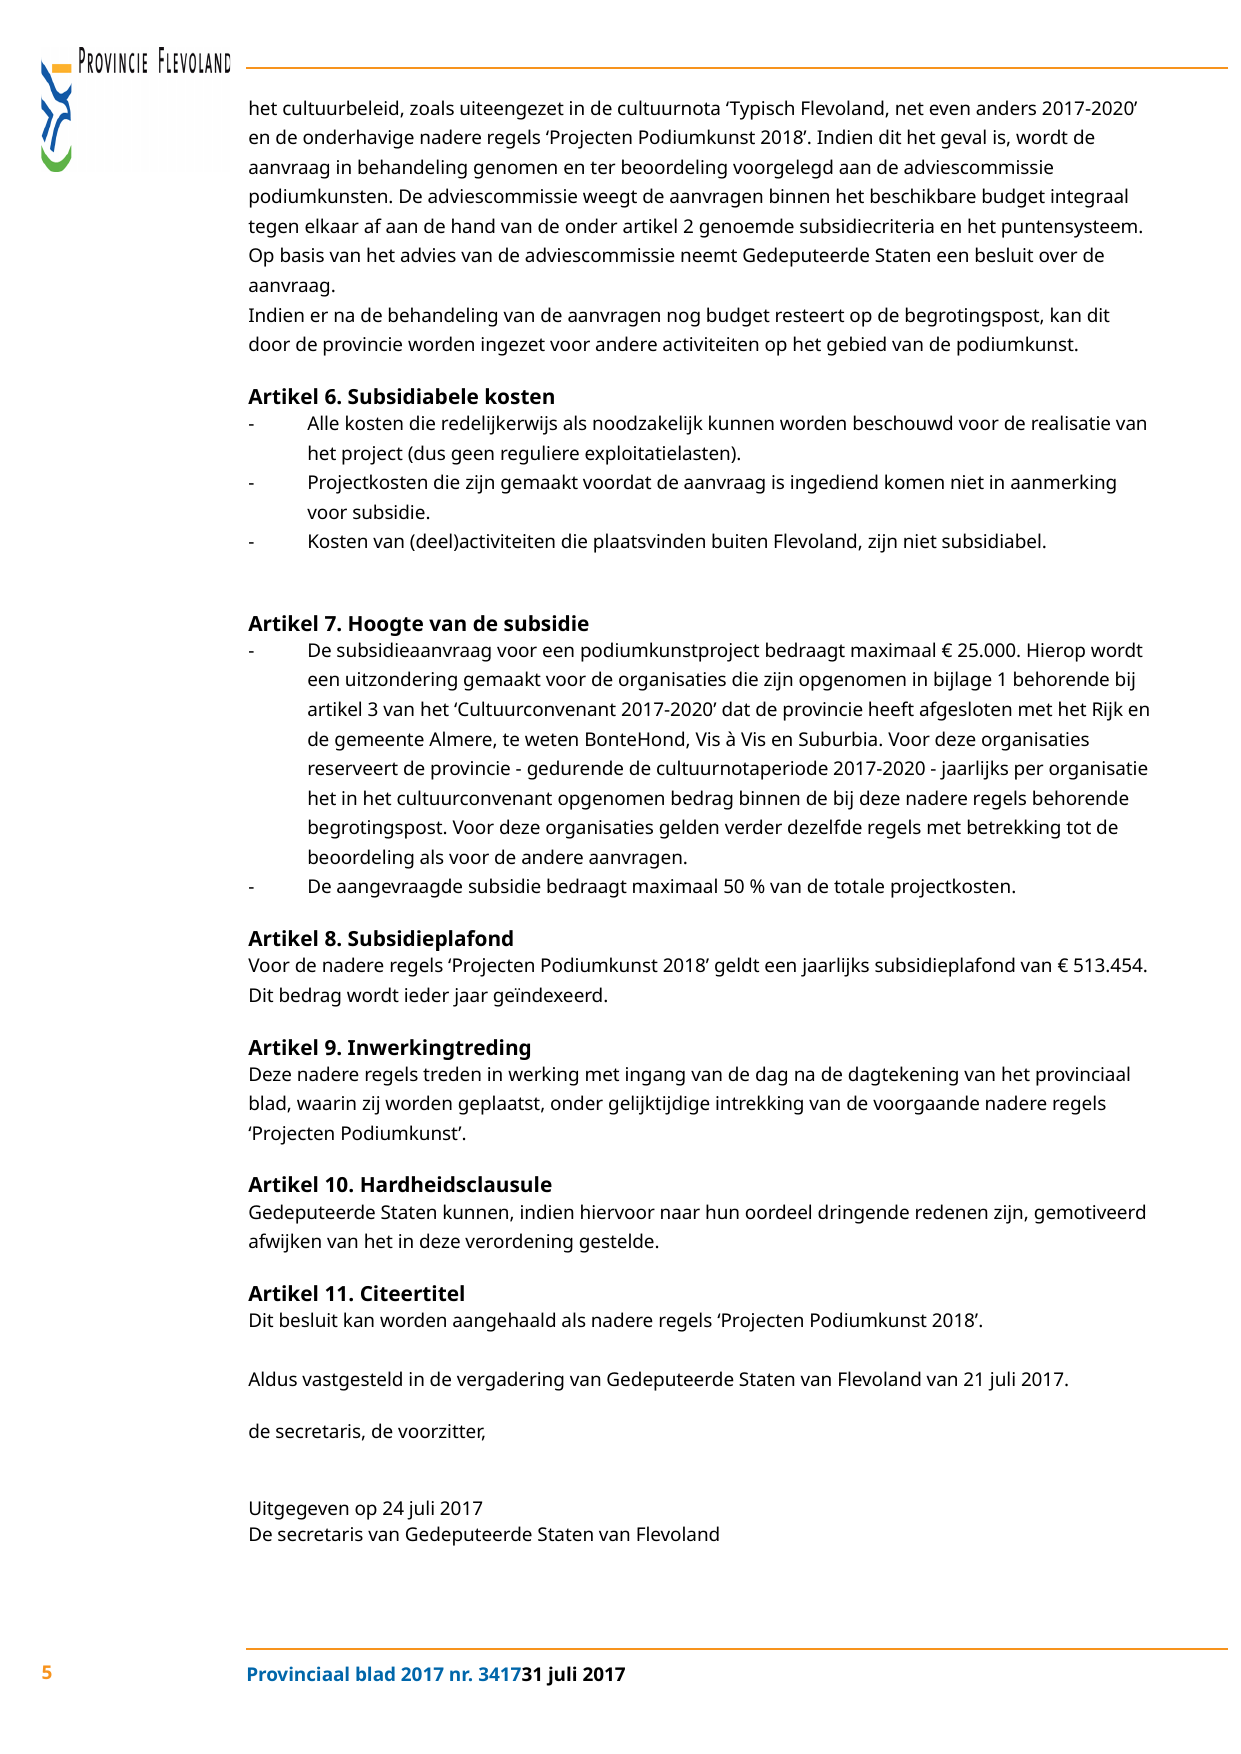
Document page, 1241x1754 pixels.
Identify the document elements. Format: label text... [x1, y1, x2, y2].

list Kosten van (deel)activiteiten die plaatsvinden buiten Flevoland, zijn niet subsidiabel. [248, 529, 1152, 554]
text Deze nadere regels treden in werking met ingang van de dag na de dagtekening van het provinciaal blad, waarin zij worden geplaatst, onder gelijktijdige intrekking van de voorgaande nadere regels ‘Projecten Podiumkunst’. [248, 1061, 1152, 1146]
text Artikel 8. Subsidieplafond [248, 924, 1152, 953]
text Dit besluit kan worden aangehaald als nadere regels ‘Projecten Podiumkunst 2018’. [248, 1307, 1152, 1333]
text Indien er na de behandeling van de aanvragen nog budget resteert op de begrotingspost, kan dit door de provincie worden ingezet voor andere activiteiten op het gebied van de podiumkunst. [248, 302, 1152, 357]
text de secretaris, de voorzitter, [248, 1418, 1152, 1444]
picture [41, 47, 231, 172]
text Uitgegeven op 24 juli 2017 [248, 1495, 1152, 1521]
text Aldus vastgesteld in de vergadering van Gedeputeerde Staten van Flevoland van 21 juli 2017. [248, 1367, 1152, 1392]
text het cultuurbeleid, zoals uiteengezet in de cultuurnota ‘Typisch Flevoland, net even anders 2017-2020’ en de onderhavige nadere regels ‘Projecten Podiumkunst 2018’. Indien dit het geval is, wordt de aanvraag in behandeling genomen en ter beoordeling voorgelegd aan de adviescommissie podiumkunsten. De adviescommissie weegt de aanvragen binnen het beschikbare budget integraal tegen elkaar af aan de hand van de onder artikel 2 genoemde subsidiecriteria en het puntensysteem. Op basis van het advies van de adviescommissie neemt Gedeputeerde Staten een besluit over de aanvraag. [248, 95, 1152, 298]
list De subsidieaanvraag voor een podiumkunstproject bedraagt maximaal € 25.000. Hierop wordt een uitzondering gemaakt voor de organisaties die zijn opgenomen in bijlage 1 behorende bij artikel 3 van het ‘Cultuurconvenant 2017-2020’ dat de provincie heeft afgesloten met het Rijk en de gemeente Almere, te weten BonteHond, Vis à Vis en Suburbia. Voor deze organisaties reserveert de provincie - gedurende de cultuurnotaperiode 2017-2020 - jaarlijks per organisatie het in het cultuurconvenant opgenomen bedrag binnen de bij deze nadere regels behorende begrotingspost. Voor deze organisaties gelden verder dezelfde regels met betrekking tot de beoordeling als voor de andere aanvragen. [248, 637, 1152, 870]
list Alle kosten die redelijkerwijs als noodzakelijk kunnen worden beschouwd voor de realisatie van het project (dus geen reguliere exploitatielasten). [248, 410, 1152, 466]
text Artikel 7. Hoogte van de subsidie [248, 609, 1152, 637]
list De aangevraagde subsidie bedraagt maximaal 50 % van de totale projectkosten. [248, 874, 1152, 899]
text Voor de nadere regels ‘Projecten Podiumkunst 2018’ geldt een jaarlijks subsidieplafond van € 513.454. Dit bedrag wordt ieder jaar geïndexeerd. [248, 953, 1152, 1008]
text Artikel 11. Citeertitel [248, 1279, 1152, 1307]
text Artikel 6. Subsidiabele kosten [248, 382, 1152, 410]
text Gedeputeerde Staten kunnen, indien hiervoor naar hun oordeel dringende redenen zijn, gemotiveerd afwijken van het in deze verordening gestelde. [248, 1199, 1152, 1254]
text Artikel 9. Inwerkingtreding [248, 1033, 1152, 1061]
list Projectkosten die zijn gemaakt voordat de aanvraag is ingediend komen niet in aanmerking voor subsidie. [248, 469, 1152, 525]
text De secretaris van Gedeputeerde Staten van Flevoland [248, 1521, 1152, 1547]
text Artikel 10. Hardheidsclausule [248, 1171, 1152, 1199]
